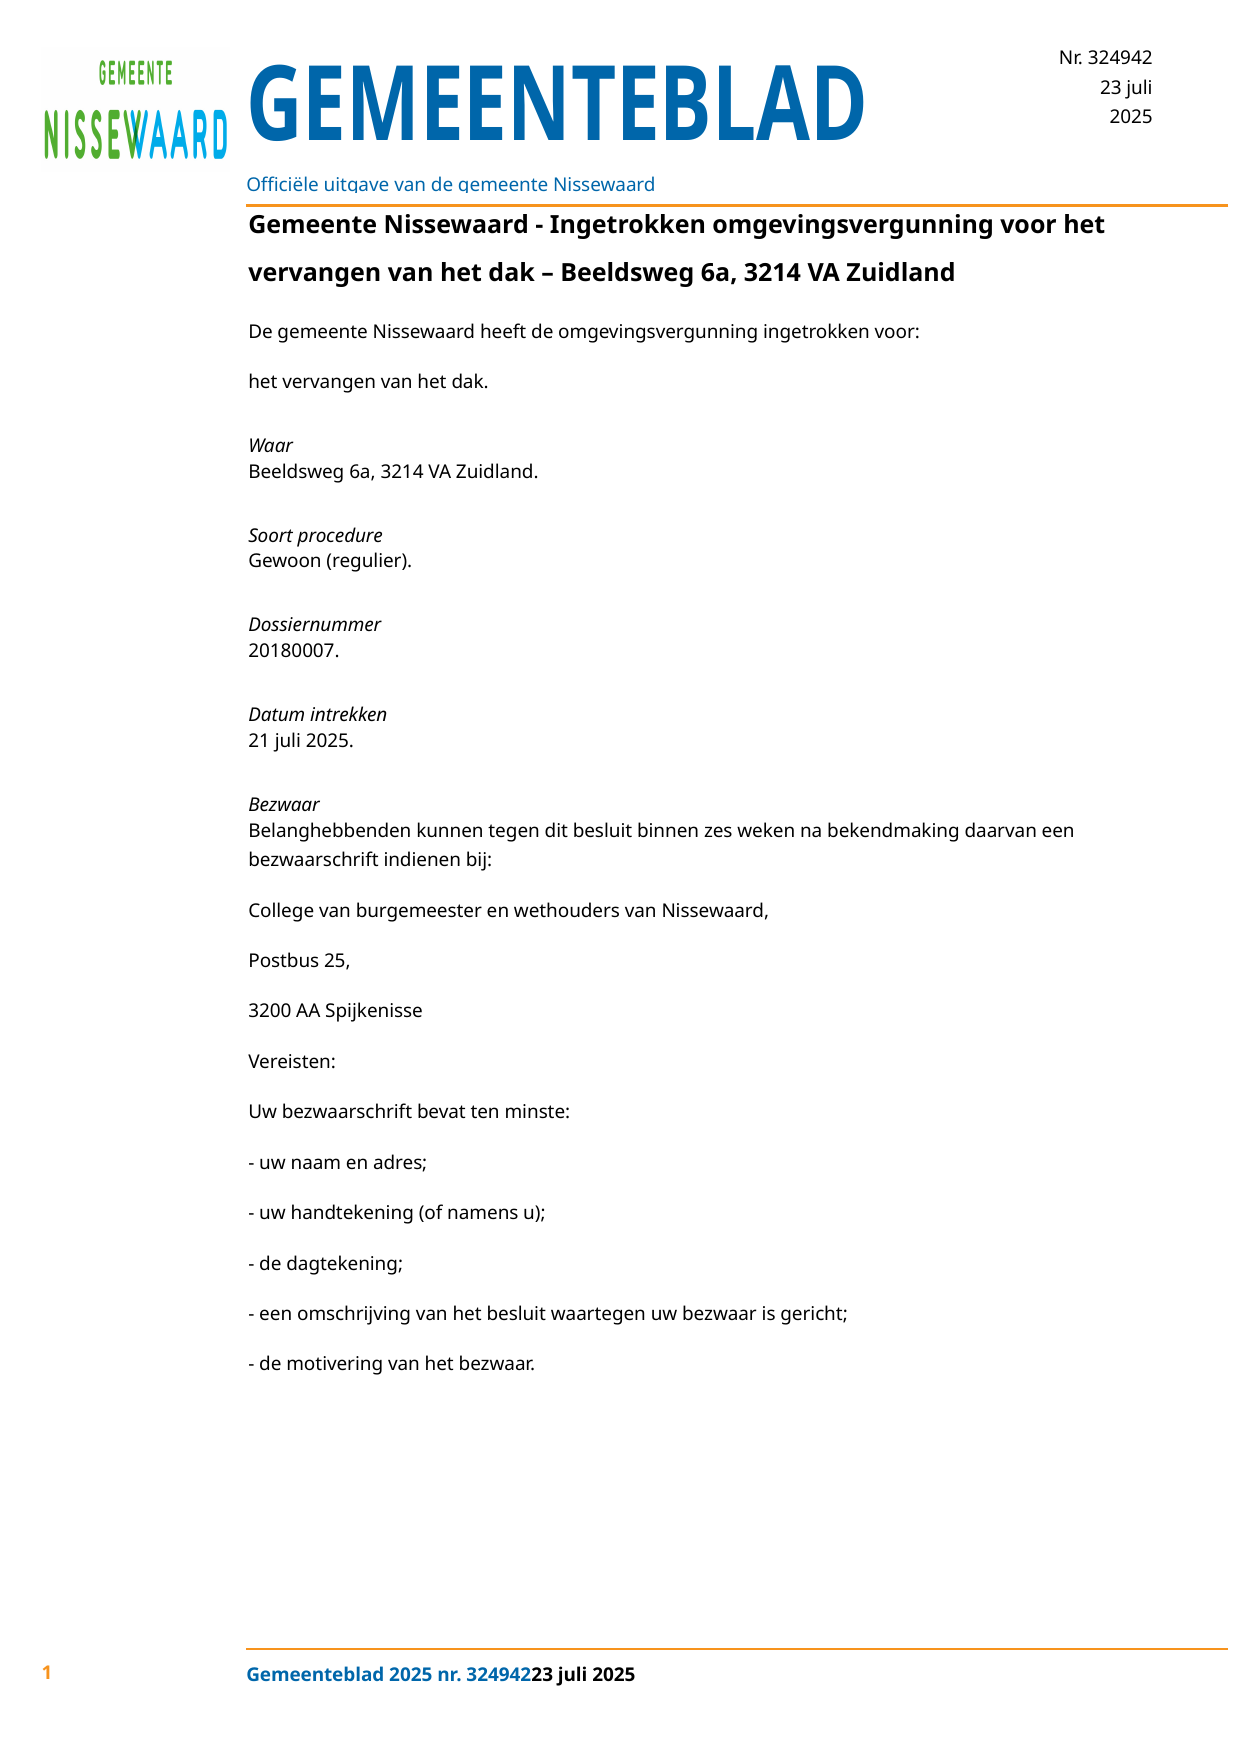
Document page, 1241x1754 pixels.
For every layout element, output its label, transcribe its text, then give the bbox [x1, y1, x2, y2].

text Beeldsweg 6a, 3214 VA Zuidland. [248, 458, 1152, 484]
text Uw bezwaarschrift bevat ten minste: [248, 1098, 1152, 1124]
text Waar [248, 432, 1152, 458]
text Vereisten: [248, 1048, 1152, 1074]
text Dossiernummer [248, 612, 1152, 637]
text College van burgemeester en wethouders van Nissewaard, [248, 897, 1152, 922]
text Bezwaar [248, 791, 1152, 817]
text - de motivering van het bezwaar. [248, 1351, 1152, 1376]
text - uw naam en adres; [248, 1149, 1152, 1174]
text Gemeente Nissewaard - Ingetrokken omgevingsvergunning voor het vervangen van het dak – Beeldsweg 6a, 3214 VA Zuidland [248, 207, 1152, 288]
text Gewoon (regulier). [248, 548, 1152, 573]
text Postbus 25, [248, 947, 1152, 973]
text 3200 AA Spijkenisse [248, 998, 1152, 1023]
text 20180007. [248, 637, 1152, 663]
text De gemeente Nissewaard heeft de omgevingsvergunning ingetrokken voor: [248, 318, 1152, 344]
text - een omschrijving van het besluit waartegen uw bezwaar is gericht; [248, 1300, 1152, 1326]
text - de dagtekening; [248, 1250, 1152, 1275]
picture [41, 47, 231, 172]
text Soort procedure [248, 522, 1152, 548]
text Datum intrekken [248, 701, 1152, 727]
text het vervangen van het dak. [248, 368, 1152, 394]
text - uw handtekening (of namens u); [248, 1199, 1152, 1225]
text 21 juli 2025. [248, 727, 1152, 753]
text Belanghebbenden kunnen tegen dit besluit binnen zes weken na bekendmaking daarvan een bezwaarschrift indienen bij: [248, 817, 1152, 872]
